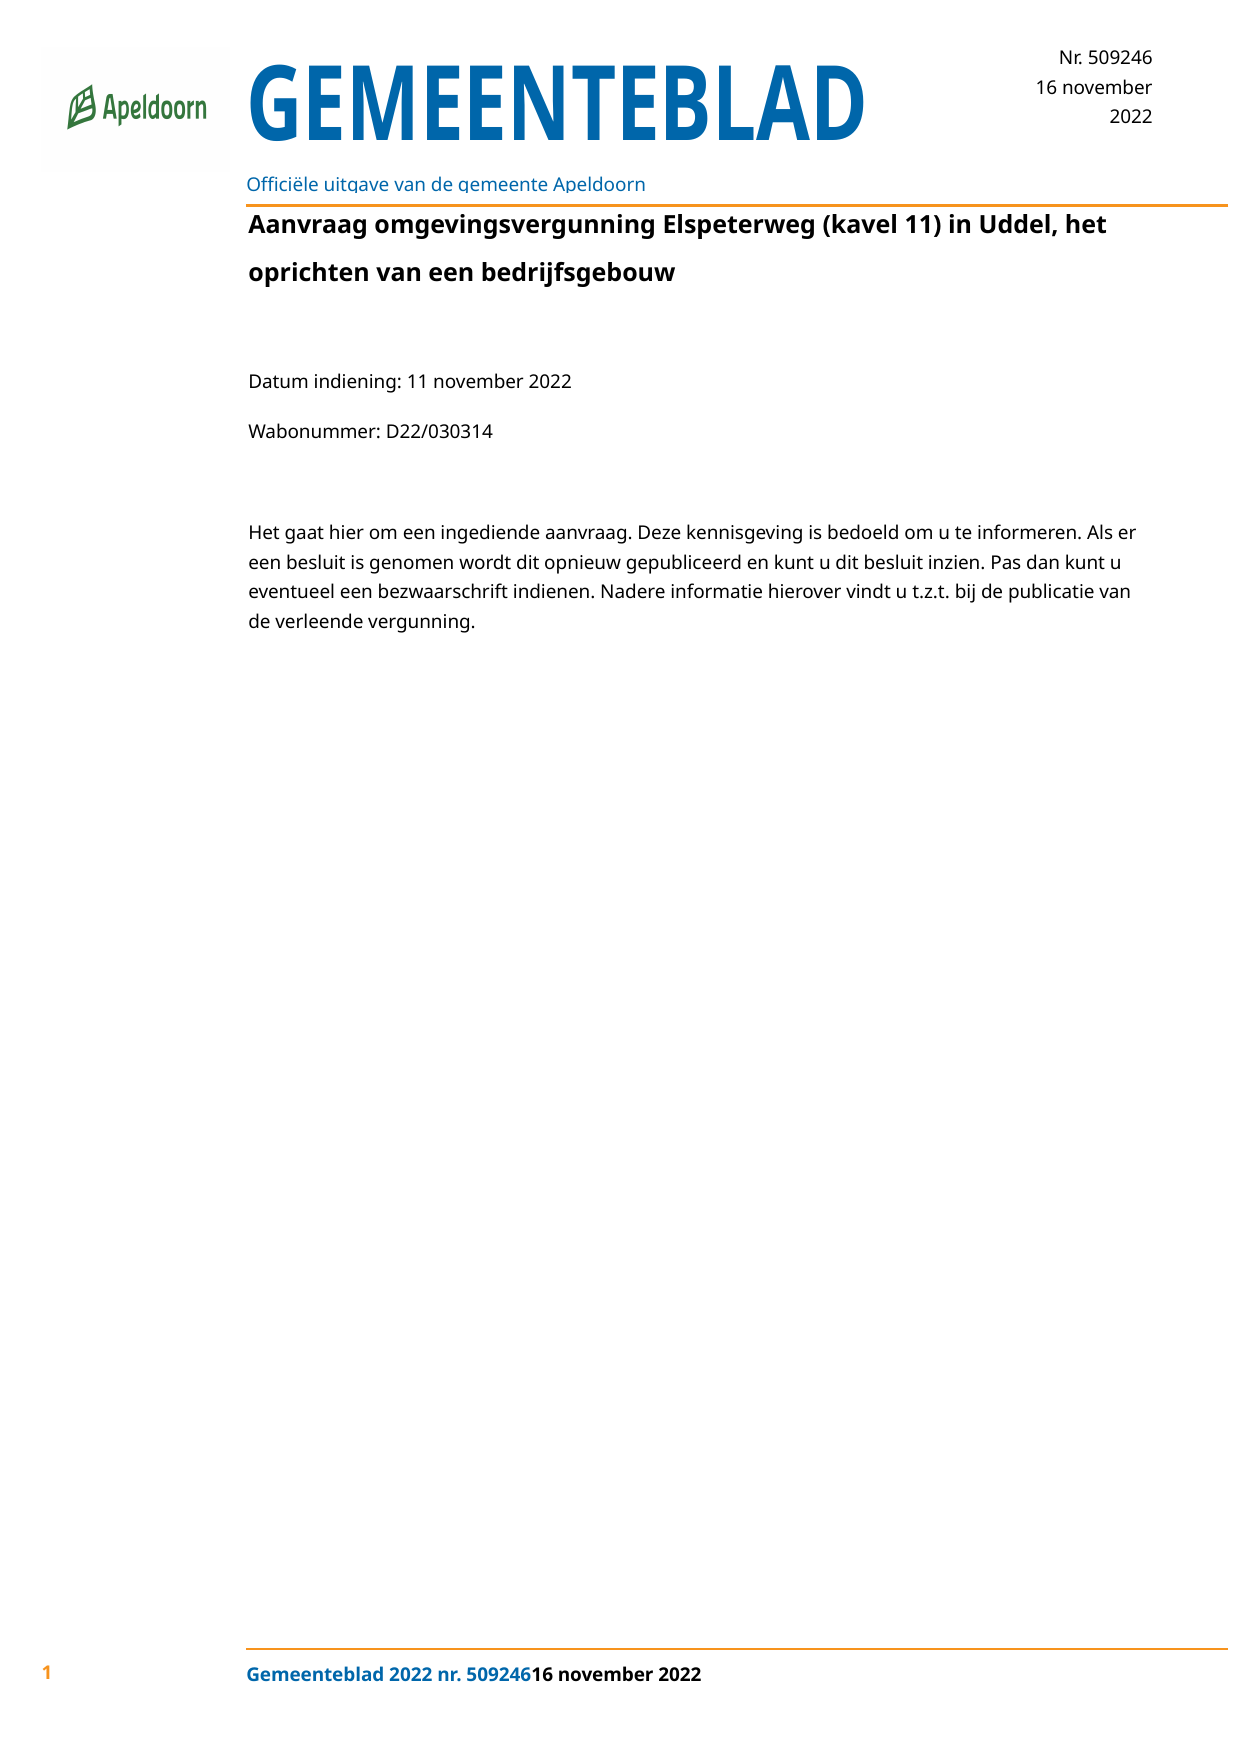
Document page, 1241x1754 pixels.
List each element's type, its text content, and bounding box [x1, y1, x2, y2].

text Aanvraag omgevingsvergunning Elspeterweg (kavel 11) in Uddel, het oprichten van een bedrijfsgebouw [248, 207, 1152, 288]
text Het gaat hier om een ingediende aanvraag. Deze kennisgeving is bedoeld om u te informeren. Als er een besluit is genomen wordt dit opnieuw gepubliceerd en kunt u dit besluit inzien. Pas dan kunt u eventueel een bezwaarschrift indienen. Nadere informatie hierover vindt u t.z.t. bij de publicatie van de verleende vergunning. [248, 519, 1152, 634]
text Wabonummer: D22/030314 [248, 419, 1152, 444]
text Datum indiening: 11 november 2022 [248, 368, 1152, 394]
picture [41, 47, 231, 172]
